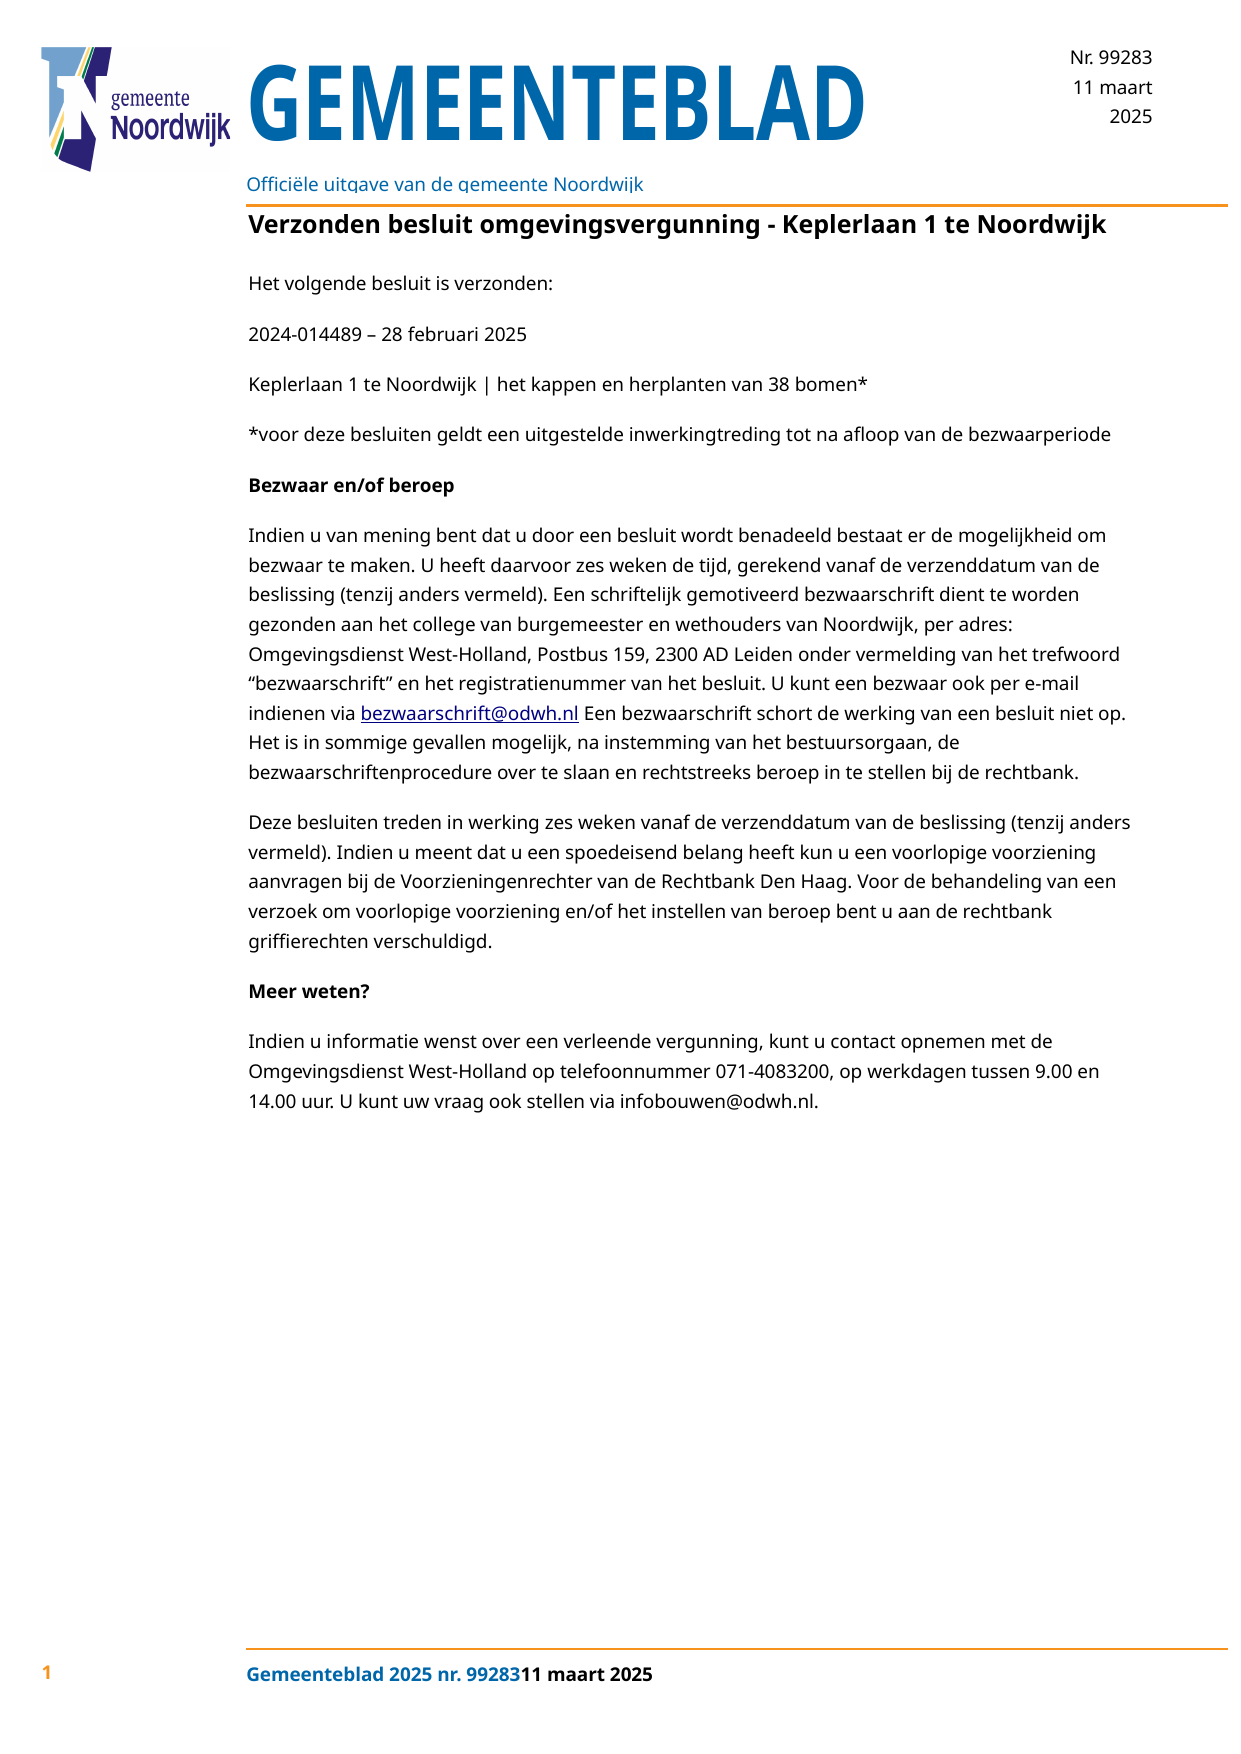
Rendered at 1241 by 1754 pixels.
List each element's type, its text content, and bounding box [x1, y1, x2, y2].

text 2024-014489 – 28 februari 2025 [248, 321, 1152, 346]
text Verzonden besluit omgevingsvergunning - Keplerlaan 1 te Noordwijk [248, 207, 1152, 241]
text Indien u informatie wenst over een verleende vergunning, kunt u contact opnemen met de Omgevingsdienst West-Holland op telefoonnummer 071-4083200, op werkdagen tussen 9.00 en 14.00 uur. U kunt uw vraag ook stellen via infobouwen@odwh.nl. [248, 1029, 1152, 1113]
text *voor deze besluiten geldt een uitgestelde inwerkingtreding tot na afloop van de bezwaarperiode [248, 422, 1152, 447]
text Keplerlaan 1 te Noordwijk | het kappen en herplanten van 38 bomen* [248, 371, 1152, 397]
text Indien u van mening bent dat u door een besluit wordt benadeeld bestaat er de mogelijkheid om bezwaar te maken. U heeft daarvoor zes weken de tijd, gerekend vanaf de verzenddatum van de beslissing (tenzij anders vermeld). Een schriftelijk gemotiveerd bezwaarschrift dient te worden gezonden aan het college van burgemeester en wethouders van Noordwijk, per adres: Omgevingsdienst West-Holland, Postbus 159, 2300 AD Leiden onder vermelding van het trefwoord “bezwaarschrift” en het registratienummer van het besluit. U kunt een bezwaar ook per e-mail indienen via bezwaarschrift@odwh.nl Een bezwaarschrift schort de werking van een besluit niet op. Het is in sommige gevallen mogelijk, na instemming van het bestuursorgaan, de bezwaarschriftenprocedure over te slaan en rechtstreeks beroep in te stellen bij de rechtbank. [248, 522, 1152, 785]
text Meer weten? [248, 978, 1152, 1004]
text Deze besluiten treden in werking zes weken vanaf de verzenddatum van de beslissing (tenzij anders vermeld). Indien u meent dat u een spoedeisend belang heeft kun u een voorlopige voorziening aanvragen bij de Voorzieningenrechter van de Rechtbank Den Haag. Voor de behandeling van een verzoek om voorlopige voorziening en/of het instellen van beroep bent u aan de rechtbank griffierechten verschuldigd. [248, 809, 1152, 953]
picture [41, 47, 231, 172]
text Het volgende besluit is verzonden: [248, 270, 1152, 296]
text Bezwaar en/of beroep [248, 472, 1152, 498]
